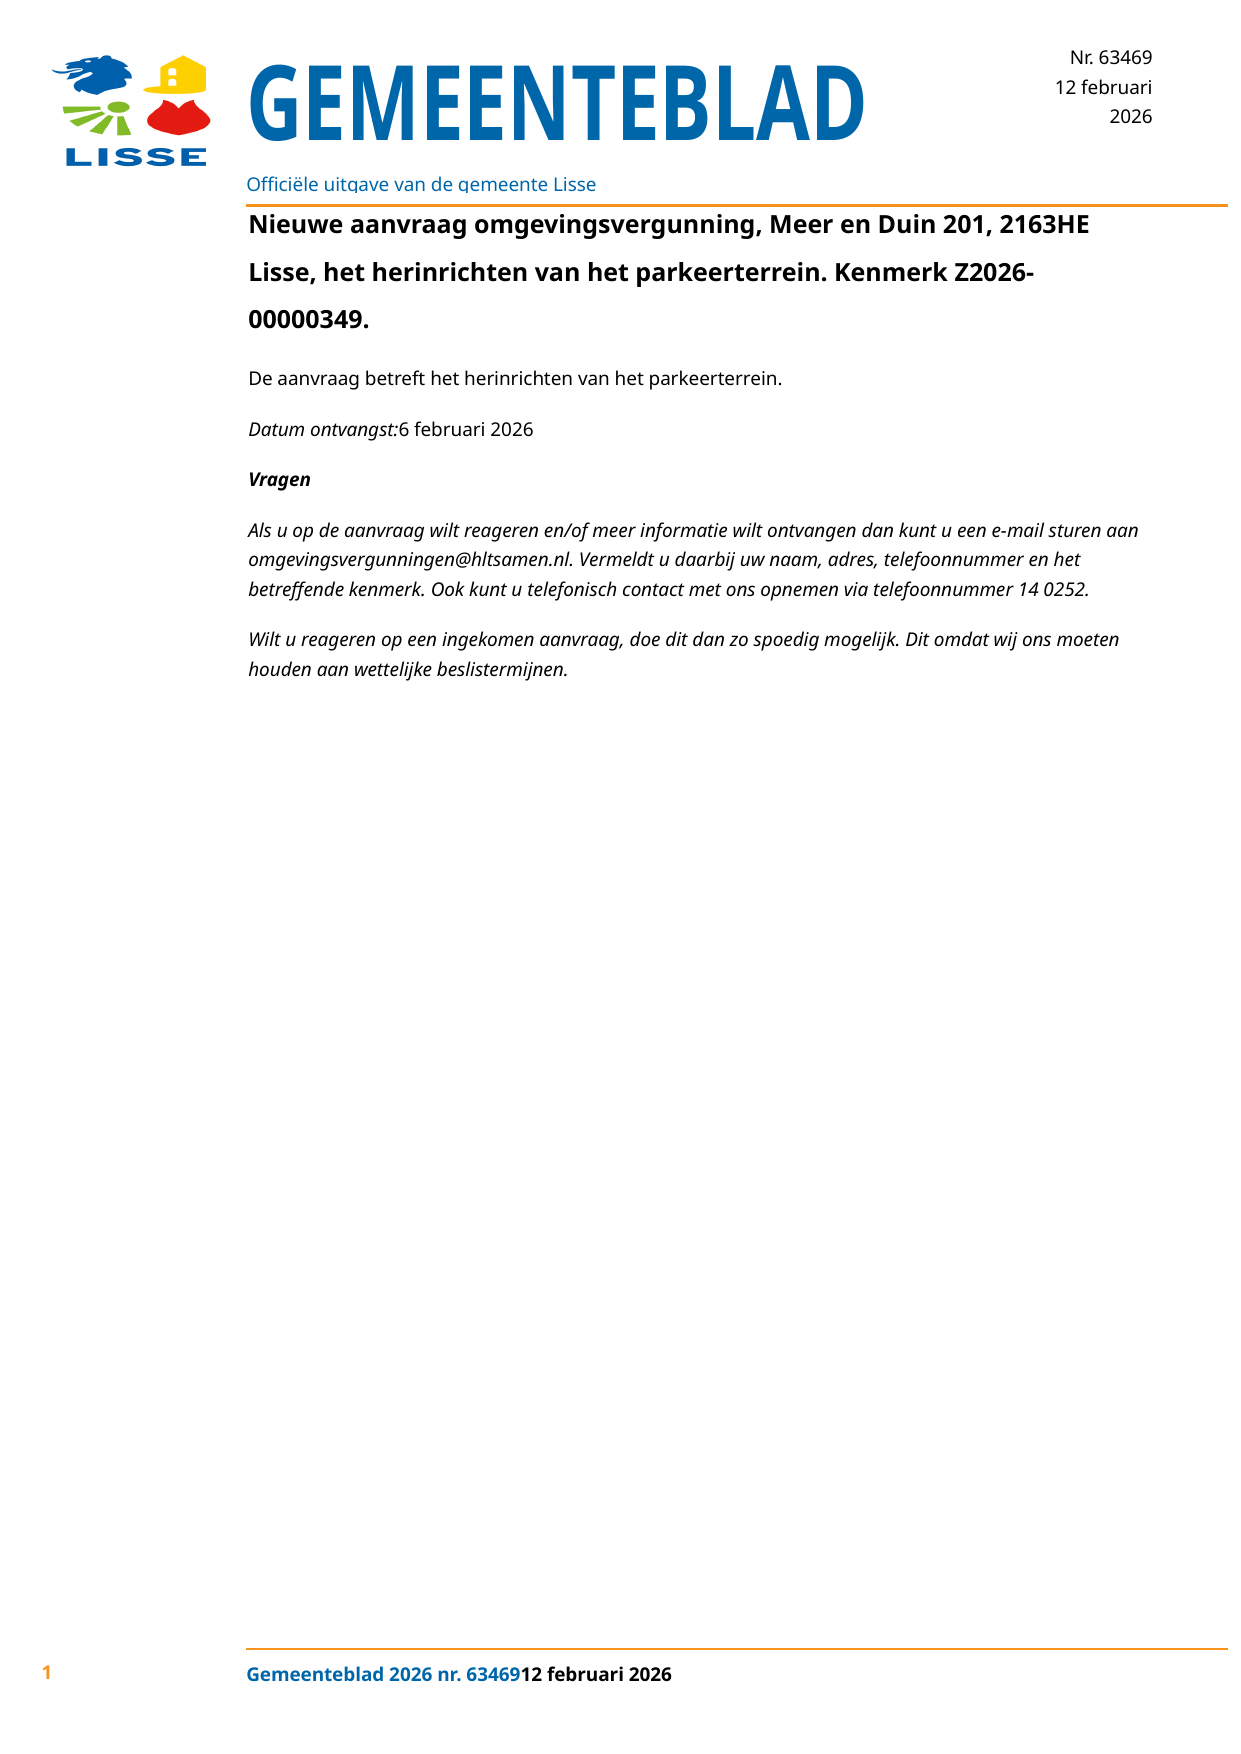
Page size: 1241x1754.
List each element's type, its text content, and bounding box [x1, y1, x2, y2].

text Datum ontvangst:6 februari 2026 [248, 416, 1152, 442]
text Vragen [248, 466, 1152, 492]
picture [41, 47, 231, 172]
text Wilt u reageren op een ingekomen aanvraag, doe dit dan zo spoedig mogelijk. Dit omdat wij ons moeten houden aan wettelijke beslistermijnen. [248, 626, 1152, 682]
text Nieuwe aanvraag omgevingsvergunning, Meer en Duin 201, 2163HE Lisse, het herinrichten van het parkeerterrein. Kenmerk Z2026-00000349. [248, 207, 1152, 336]
text De aanvraag betreft het herinrichten van het parkeerterrein. [248, 366, 1152, 391]
text Als u op de aanvraag wilt reageren en/of meer informatie wilt ontvangen dan kunt u een e-mail sturen aan omgevingsvergunningen@hltsamen.nl. Vermeldt u daarbij uw naam, adres, telefoonnummer en het betreffende kenmerk. Ook kunt u telefonisch contact met ons opnemen via telefoonnummer 14 0252. [248, 517, 1152, 602]
